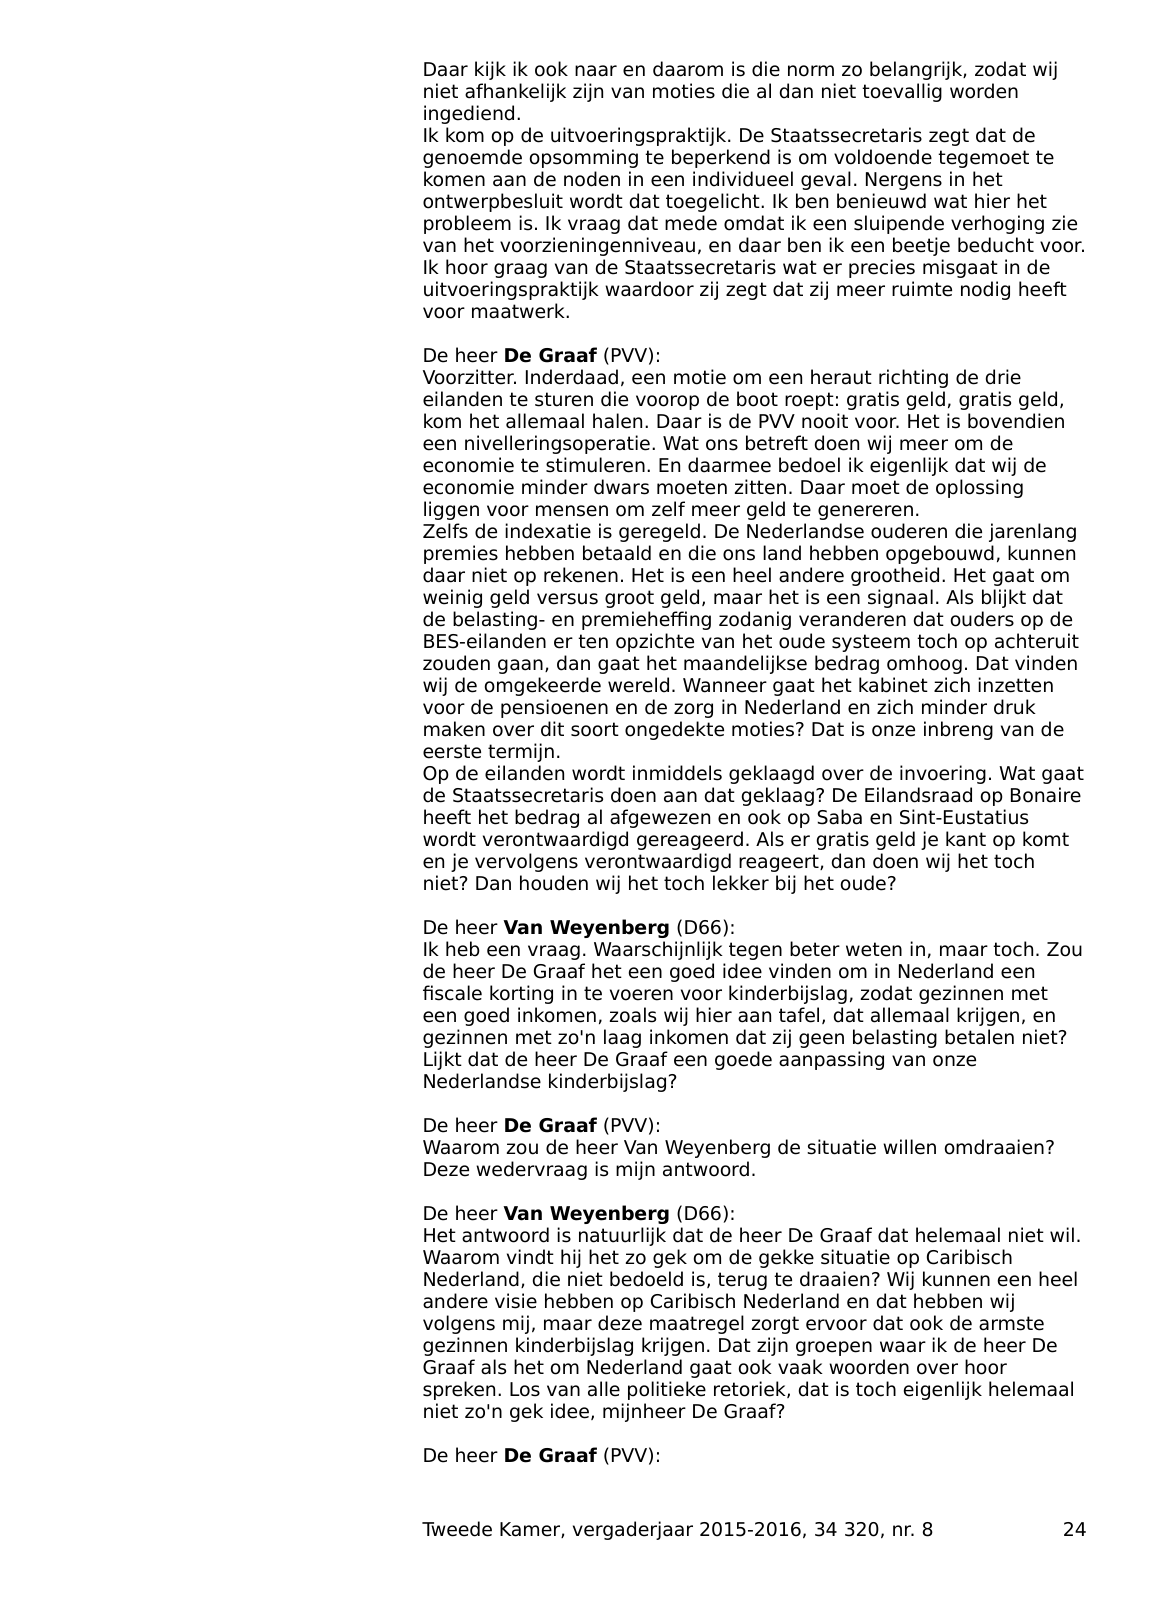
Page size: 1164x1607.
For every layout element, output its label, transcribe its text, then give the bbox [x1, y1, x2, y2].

text De heer Van Weyenberg (D66): [422, 1203, 1087, 1225]
text De heer De Graaf (PVV): [422, 345, 1087, 367]
text Voorzitter. Inderdaad, een motie om een heraut richting de drie eilanden te sturen die voorop de boot roept: gratis geld, gratis geld, kom het allemaal halen. Daar is de PVV nooit voor. Het is bovendien een nivelleringsoperatie. Wat ons betreft doen wij meer om de economie te stimuleren. En daarmee bedoel ik eigenlijk dat wij de economie minder dwars moeten zitten. Daar moet de oplossing liggen voor mensen om zelf meer geld te genereren. [422, 367, 1087, 521]
text De heer De Graaf (PVV): [422, 1115, 1087, 1137]
text Ik heb een vraag. Waarschijnlijk tegen beter weten in, maar toch. Zou de heer De Graaf het een goed idee vinden om in Nederland een fiscale korting in te voeren voor kinderbijslag, zodat gezinnen met een goed inkomen, zoals wij hier aan tafel, dat allemaal krijgen, en gezinnen met zo'n laag inkomen dat zij geen belasting betalen niet? Lijkt dat de heer De Graaf een goede aanpassing van onze Nederlandse kinderbijslag? [422, 939, 1087, 1092]
text Daar kijk ik ook naar en daarom is die norm zo belangrijk, zodat wij niet afhankelijk zijn van moties die al dan niet toevallig worden ingediend. [422, 59, 1087, 125]
text Ik kom op de uitvoeringspraktijk. De Staatssecretaris zegt dat de genoemde opsomming te beperkend is om voldoende tegemoet te komen aan de noden in een individueel geval. Nergens in het ontwerpbesluit wordt dat toegelicht. Ik ben benieuwd wat hier het probleem is. Ik vraag dat mede omdat ik een sluipende verhoging zie van het voorzieningenniveau, en daar ben ik een beetje beducht voor. Ik hoor graag van de Staatssecretaris wat er precies misgaat in de uitvoeringspraktijk waardoor zij zegt dat zij meer ruimte nodig heeft voor maatwerk. [422, 125, 1087, 323]
text De heer De Graaf (PVV): [422, 1445, 1087, 1467]
text Zelfs de indexatie is geregeld. De Nederlandse ouderen die jarenlang premies hebben betaald en die ons land hebben opgebouwd, kunnen daar niet op rekenen. Het is een heel andere grootheid. Het gaat om weinig geld versus groot geld, maar het is een signaal. Als blijkt dat de belasting- en premieheffing zodanig veranderen dat ouders op de BES-eilanden er ten opzichte van het oude systeem toch op achteruit zouden gaan, dan gaat het maandelijkse bedrag omhoog. Dat vinden wij de omgekeerde wereld. Wanneer gaat het kabinet zich inzetten voor de pensioenen en de zorg in Nederland en zich minder druk maken over dit soort ongedekte moties? Dat is onze inbreng van de eerste termijn. [422, 521, 1087, 763]
text Het antwoord is natuurlijk dat de heer De Graaf dat helemaal niet wil. Waarom vindt hij het zo gek om de gekke situatie op Caribisch Nederland, die niet bedoeld is, terug te draaien? Wij kunnen een heel andere visie hebben op Caribisch Nederland en dat hebben wij volgens mij, maar deze maatregel zorgt ervoor dat ook de armste gezinnen kinderbijslag krijgen. Dat zijn groepen waar ik de heer De Graaf als het om Nederland gaat ook vaak woorden over hoor spreken. Los van alle politieke retoriek, dat is toch eigenlijk helemaal niet zo'n gek idee, mijnheer De Graaf? [422, 1225, 1087, 1423]
text Op de eilanden wordt inmiddels geklaagd over de invoering. Wat gaat de Staatssecretaris doen aan dat geklaag? De Eilandsraad op Bonaire heeft het bedrag al afgewezen en ook op Saba en Sint-Eustatius wordt verontwaardigd gereageerd. Als er gratis geld je kant op komt en je vervolgens verontwaardigd reageert, dan doen wij het toch niet? Dan houden wij het toch lekker bij het oude? [422, 763, 1087, 894]
text Waarom zou de heer Van Weyenberg de situatie willen omdraaien? Deze wedervraag is mijn antwoord. [422, 1137, 1087, 1181]
text De heer Van Weyenberg (D66): [422, 917, 1087, 939]
